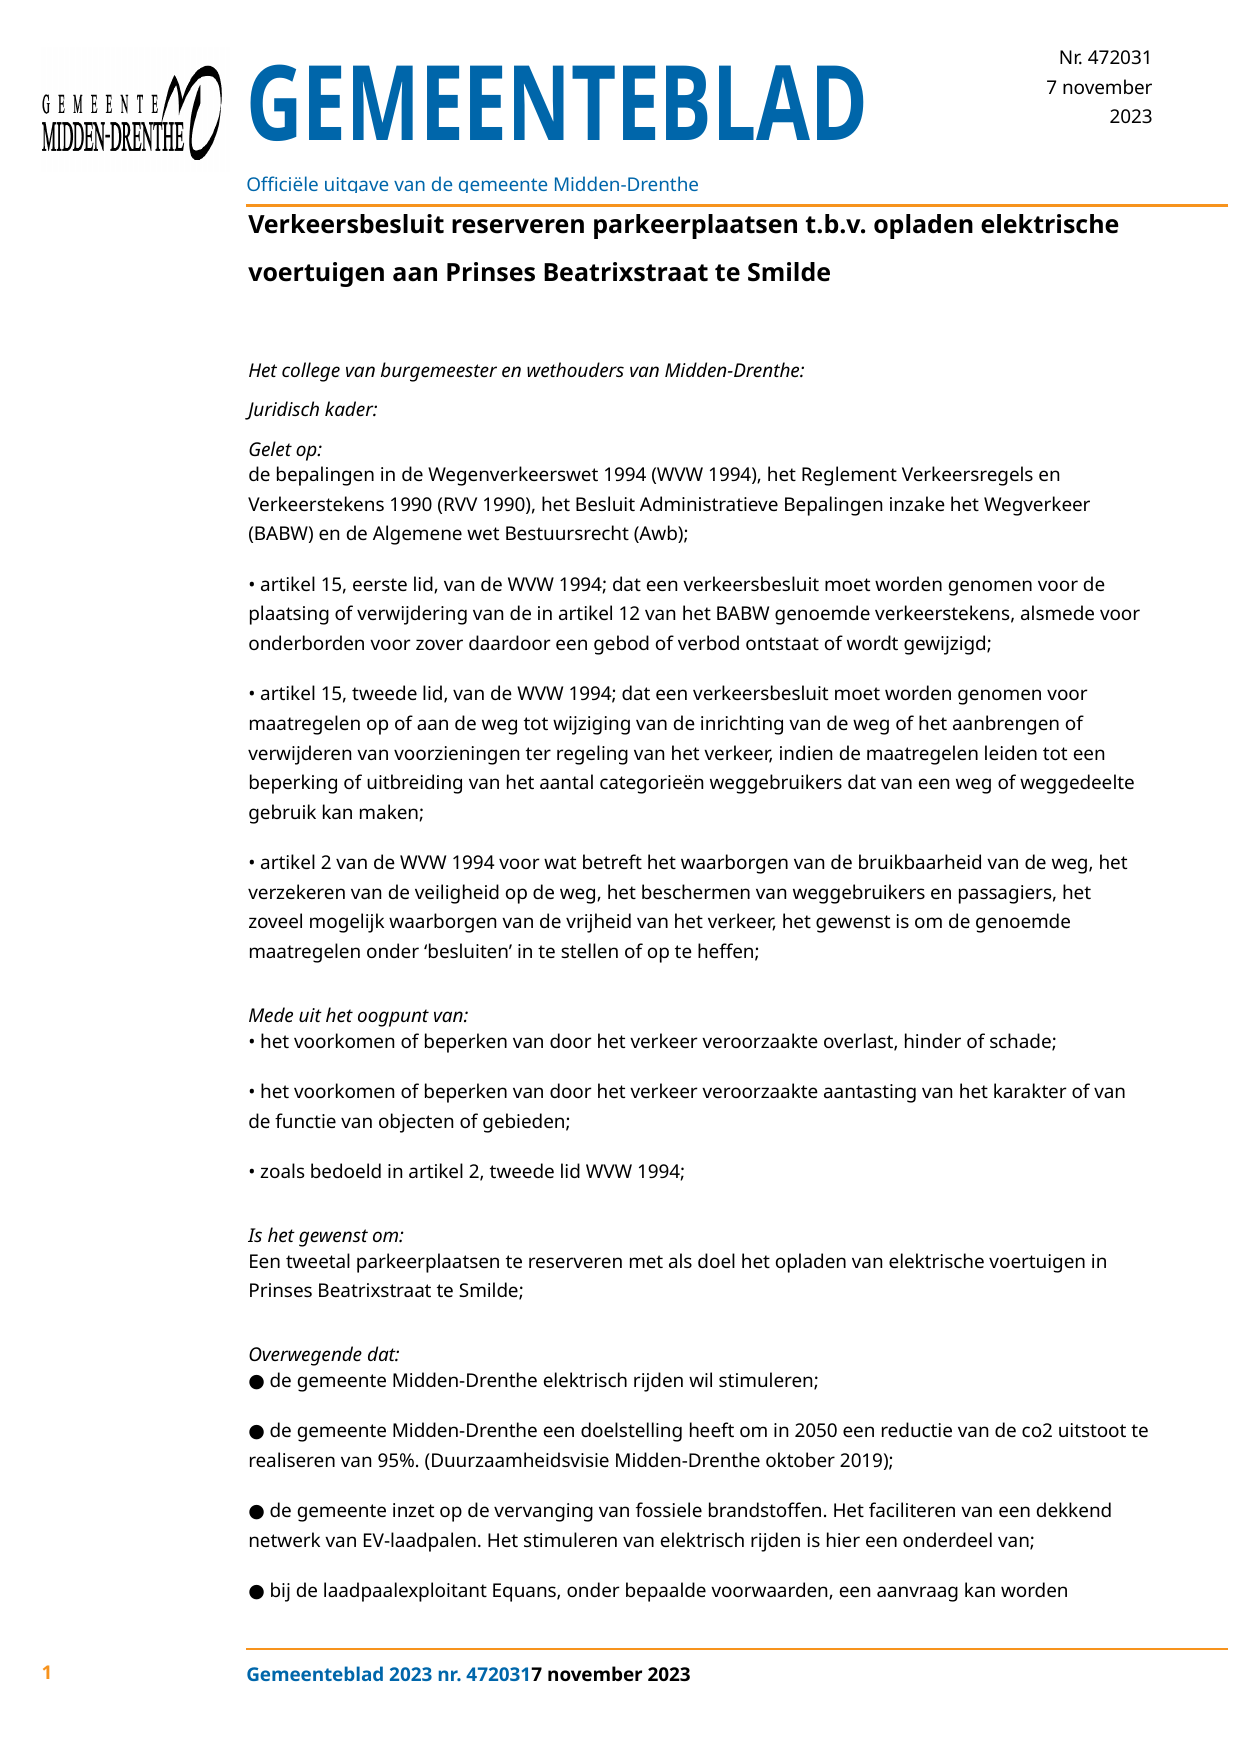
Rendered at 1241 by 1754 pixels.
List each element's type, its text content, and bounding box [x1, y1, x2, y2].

text Juridisch kader: [248, 396, 1152, 422]
text ● de gemeente Midden-Drenthe een doelstelling heeft om in 2050 een reductie van de co2 uitstoot te realiseren van 95%. (Duurzaamheidsvisie Midden-Drenthe oktober 2019); [248, 1418, 1152, 1473]
text Gelet op: [248, 436, 1152, 461]
text Mede uit het oogpunt van: [248, 1002, 1152, 1028]
text Is het gewenst om: [248, 1222, 1152, 1248]
text • artikel 15, eerste lid, van de WVW 1994; dat een verkeersbesluit moet worden genomen voor de plaatsing of verwijdering van de in artikel 12 van het BABW genoemde verkeerstekens, alsmede voor onderborden voor zover daardoor een gebod of verbod ontstaat of wordt gewijzigd; [248, 571, 1152, 656]
text ● bij de laadpaalexploitant Equans, onder bepaalde voorwaarden, een aanvraag kan worden [248, 1578, 1152, 1603]
text • het voorkomen of beperken van door het verkeer veroorzaakte aantasting van het karakter of van de functie van objecten of gebieden; [248, 1078, 1152, 1133]
text • het voorkomen of beperken van door het verkeer veroorzaakte overlast, hinder of schade; [248, 1028, 1152, 1053]
text Overwegende dat: [248, 1341, 1152, 1367]
text • artikel 2 van de WVW 1994 voor wat betreft het waarborgen van de bruikbaarheid van de weg, het verzekeren van de veiligheid op de weg, het beschermen van weggebruikers en passagiers, het zoveel mogelijk waarborgen van de vrijheid van het verkeer, het gewenst is om de genoemde maatregelen onder ‘besluiten’ in te stellen of op te heffen; [248, 849, 1152, 964]
text • artikel 15, tweede lid, van de WVW 1994; dat een verkeersbesluit moet worden genomen voor maatregelen op of aan de weg tot wijziging van de inrichting van de weg of het aanbrengen of verwijderen van voorzieningen ter regeling van het verkeer, indien de maatregelen leiden tot een beperking of uitbreiding van het aantal categorieën weggebruikers dat van een weg of weggedeelte gebruik kan maken; [248, 681, 1152, 825]
text de bepalingen in de Wegenverkeerswet 1994 (WVW 1994), het Reglement Verkeersregels en Verkeerstekens 1990 (RVV 1990), het Besluit Administratieve Bepalingen inzake het Wegverkeer (BABW) en de Algemene wet Bestuursrecht (Awb); [248, 461, 1152, 546]
text ● de gemeente Midden-Drenthe elektrisch rijden wil stimuleren; [248, 1367, 1152, 1393]
picture [41, 47, 231, 172]
text Het college van burgemeester en wethouders van Midden-Drenthe: [248, 357, 1152, 383]
text Een tweetal parkeerplaatsen te reserveren met als doel het opladen van elektrische voertuigen in Prinses Beatrixstraat te Smilde; [248, 1248, 1152, 1303]
text Verkeersbesluit reserveren parkeerplaatsen t.b.v. opladen elektrische voertuigen aan Prinses Beatrixstraat te Smilde [248, 207, 1152, 288]
text • zoals bedoeld in artikel 2, tweede lid WVW 1994; [248, 1158, 1152, 1184]
text ● de gemeente inzet op de vervanging van fossiele brandstoffen. Het faciliteren van een dekkend netwerk van EV-laadpalen. Het stimuleren van elektrisch rijden is hier een onderdeel van; [248, 1498, 1152, 1553]
